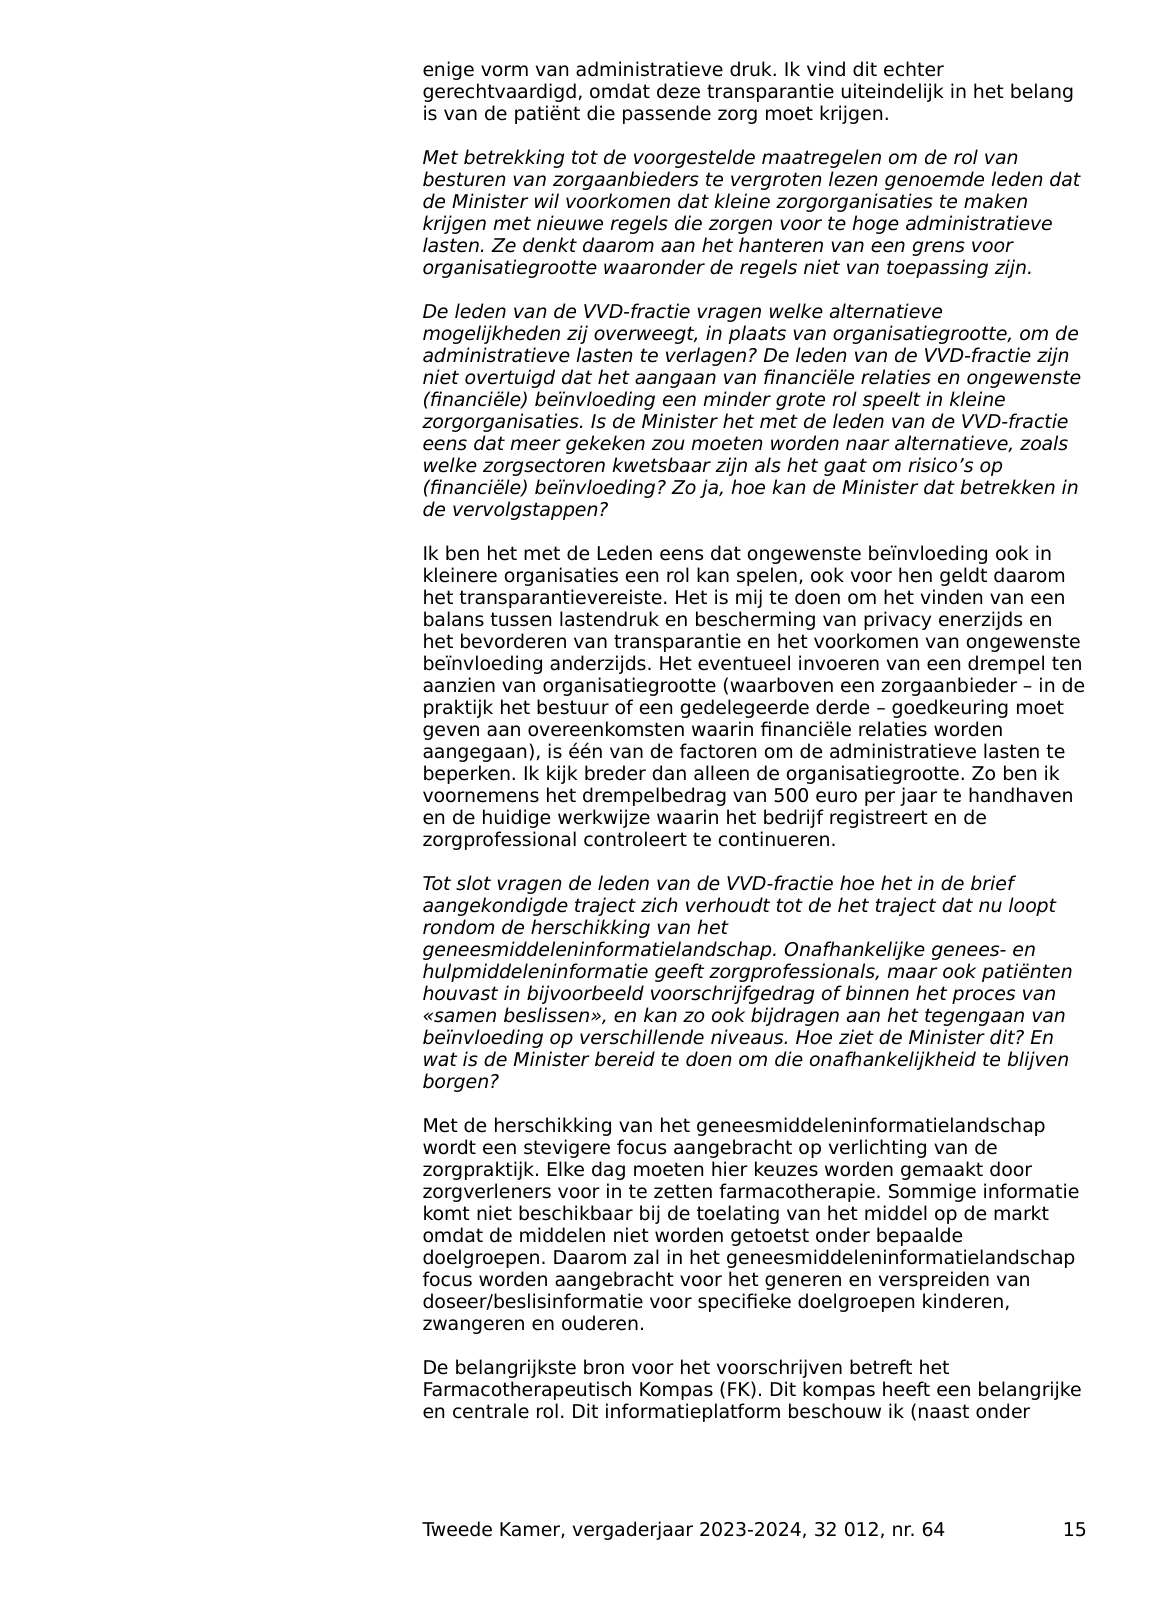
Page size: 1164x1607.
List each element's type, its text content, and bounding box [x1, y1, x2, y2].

text Tot slot vragen de leden van de VVD-fractie hoe het in de brief aangekondigde traject zich verhoudt tot de het traject dat nu loopt rondom de herschikking van het geneesmiddeleninformatielandschap. Onafhankelijke genees- en hulpmiddeleninformatie geeft zorgprofessionals, maar ook patiënten houvast in bijvoorbeeld voorschrijfgedrag of binnen het proces van «samen beslissen», en kan zo ook bijdragen aan het tegengaan van beïnvloeding op verschillende niveaus. Hoe ziet de Minister dit? En wat is de Minister bereid te doen om die onafhankelijkheid te blijven borgen? [422, 873, 1087, 1093]
text Met de herschikking van het geneesmiddeleninformatielandschap wordt een stevigere focus aangebracht op verlichting van de zorgpraktijk. Elke dag moeten hier keuzes worden gemaakt door zorgverleners voor in te zetten farmacotherapie. Sommige informatie komt niet beschikbaar bij de toelating van het middel op de markt omdat de middelen niet worden getoetst onder bepaalde doelgroepen. Daarom zal in het geneesmiddeleninformatielandschap focus worden aangebracht voor het generen en verspreiden van doseer/beslisinformatie voor specifieke doelgroepen kinderen, zwangeren en ouderen. [422, 1115, 1087, 1335]
text enige vorm van administratieve druk. Ik vind dit echter gerechtvaardigd, omdat deze transparantie uiteindelijk in het belang is van de patiënt die passende zorg moet krijgen. [422, 59, 1087, 125]
text Met betrekking tot de voorgestelde maatregelen om de rol van besturen van zorgaanbieders te vergroten lezen genoemde leden dat de Minister wil voorkomen dat kleine zorgorganisaties te maken krijgen met nieuwe regels die zorgen voor te hoge administratieve lasten. Ze denkt daarom aan het hanteren van een grens voor organisatiegrootte waaronder de regels niet van toepassing zijn. [422, 147, 1087, 279]
text Ik ben het met de Leden eens dat ongewenste beïnvloeding ook in kleinere organisaties een rol kan spelen, ook voor hen geldt daarom het transparantievereiste. Het is mij te doen om het vinden van een balans tussen lastendruk en bescherming van privacy enerzijds en het bevorderen van transparantie en het voorkomen van ongewenste beïnvloeding anderzijds. Het eventueel invoeren van een drempel ten aanzien van organisatiegrootte (waarboven een zorgaanbieder – in de praktijk het bestuur of een gedelegeerde derde – goedkeuring moet geven aan overeenkomsten waarin financiële relaties worden aangegaan), is één van de factoren om de administratieve lasten te beperken. Ik kijk breder dan alleen de organisatiegrootte. Zo ben ik voornemens het drempelbedrag van 500 euro per jaar te handhaven en de huidige werkwijze waarin het bedrijf registreert en de zorgprofessional controleert te continueren. [422, 543, 1087, 851]
text De leden van de VVD-fractie vragen welke alternatieve mogelijkheden zij overweegt, in plaats van organisatiegrootte, om de administratieve lasten te verlagen? De leden van de VVD-fractie zijn niet overtuigd dat het aangaan van financiële relaties en ongewenste (financiële) beïnvloeding een minder grote rol speelt in kleine zorgorganisaties. Is de Minister het met de leden van de VVD-fractie eens dat meer gekeken zou moeten worden naar alternatieve, zoals welke zorgsectoren kwetsbaar zijn als het gaat om risico’s op (financiële) beïnvloeding? Zo ja, hoe kan de Minister dat betrekken in de vervolgstappen? [422, 301, 1087, 521]
text De belangrijkste bron voor het voorschrijven betreft het Farmacotherapeutisch Kompas (FK). Dit kompas heeft een belangrijke en centrale rol. Dit informatieplatform beschouw ik (naast onder [422, 1357, 1087, 1423]
